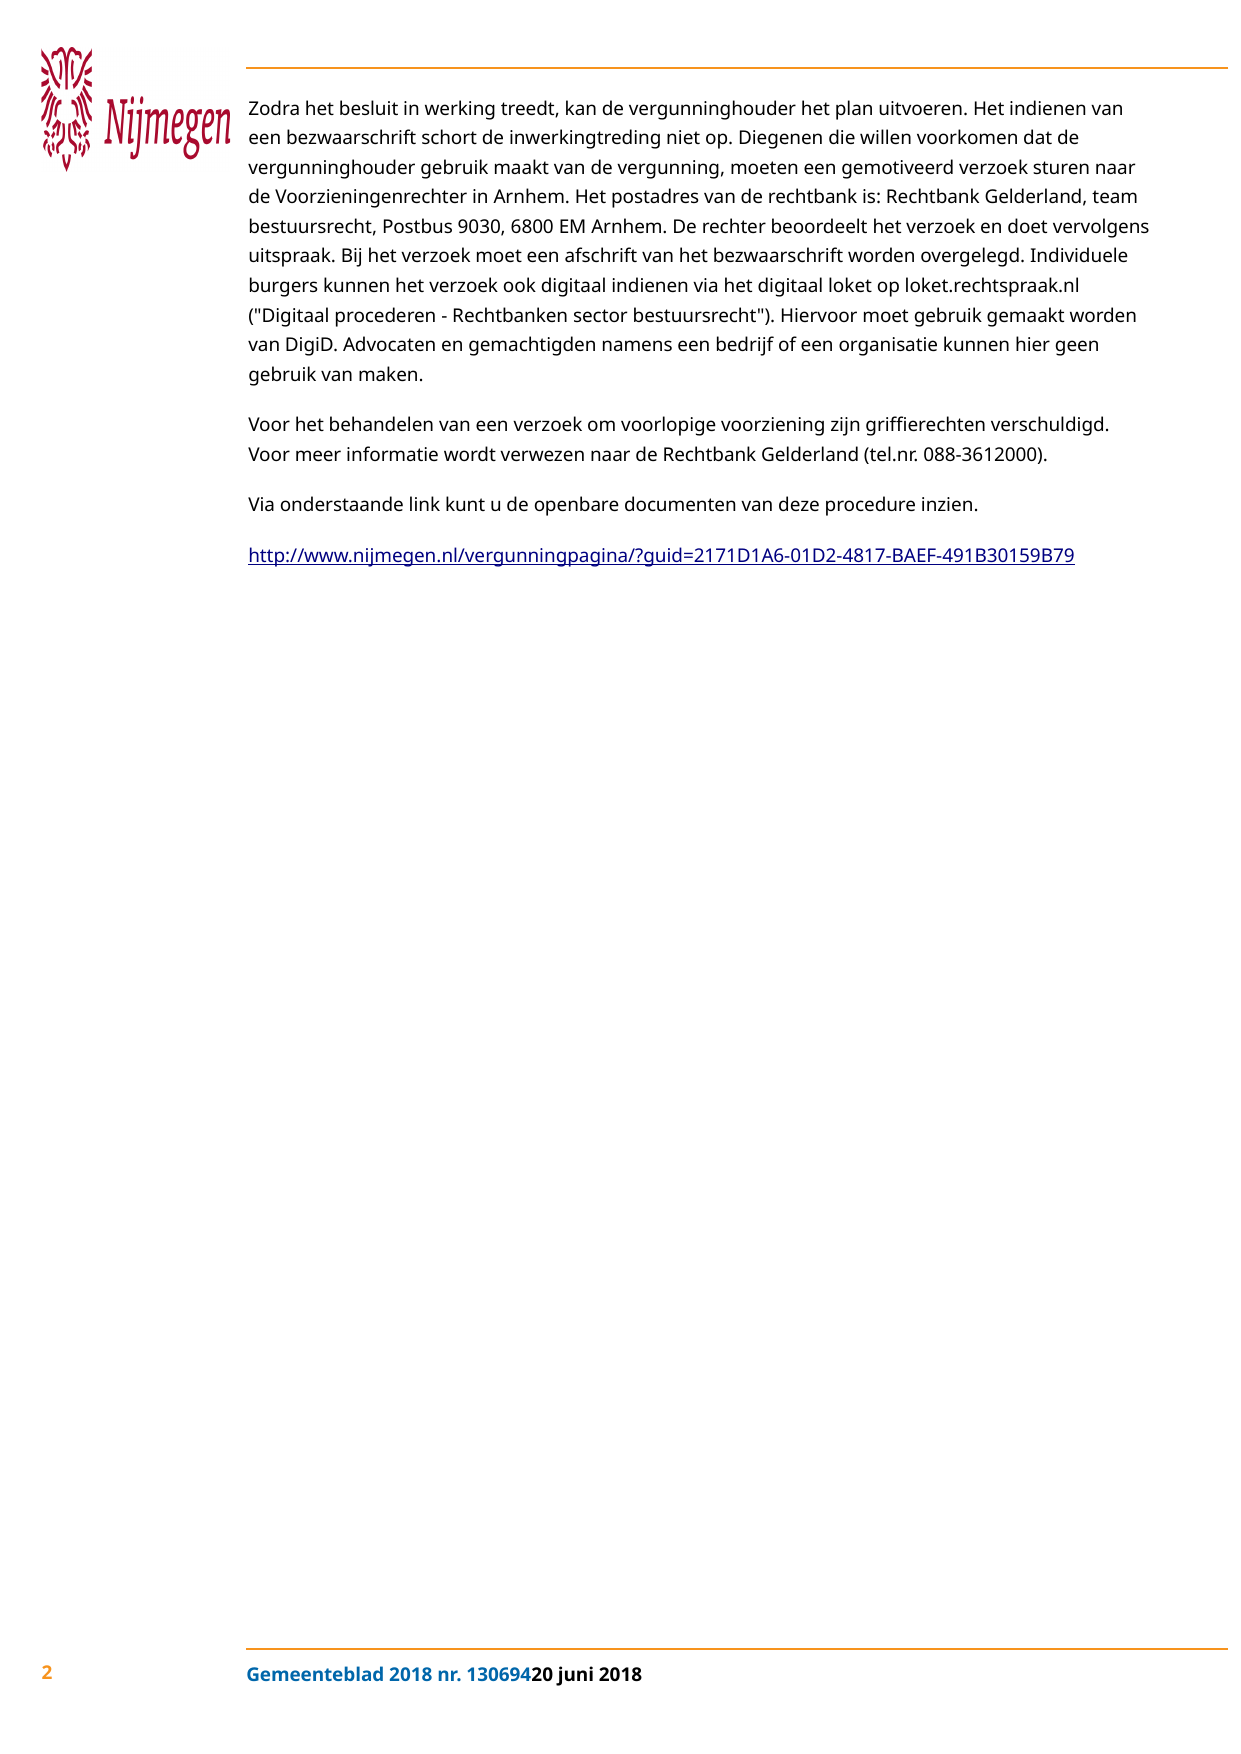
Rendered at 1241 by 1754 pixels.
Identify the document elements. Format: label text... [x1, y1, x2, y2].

picture [41, 47, 231, 172]
text Zodra het besluit in werking treedt, kan de vergunninghouder het plan uitvoeren. Het indienen van een bezwaarschrift schort de inwerkingtreding niet op. Diegenen die willen voorkomen dat de vergunninghouder gebruik maakt van de vergunning, moeten een gemotiveerd verzoek sturen naar de Voorzieningenrechter in Arnhem. Het postadres van de rechtbank is: Rechtbank Gelderland, team bestuursrecht, Postbus 9030, 6800 EM Arnhem. De rechter beoordeelt het verzoek en doet vervolgens uitspraak. Bij het verzoek moet een afschrift van het bezwaarschrift worden overgelegd. Individuele burgers kunnen het verzoek ook digitaal indienen via het digitaal loket op loket.rechtspraak.nl ("Digitaal procederen - Rechtbanken sector bestuursrecht"). Hiervoor moet gebruik gemaakt worden van DigiD. Advocaten en gemachtigden namens een bedrijf of een organisatie kunnen hier geen gebruik van maken. [248, 95, 1152, 387]
text http://www.nijmegen.nl/vergunningpagina/?guid=2171D1A6-01D2-4817-BAEF-491B30159B79 [248, 542, 1152, 568]
text Via onderstaande link kunt u de openbare documenten van deze procedure inzien. [248, 491, 1152, 517]
text Voor het behandelen van een verzoek om voorlopige voorziening zijn griffierechten verschuldigd. Voor meer informatie wordt verwezen naar de Rechtbank Gelderland (tel.nr. 088-3612000). [248, 411, 1152, 467]
